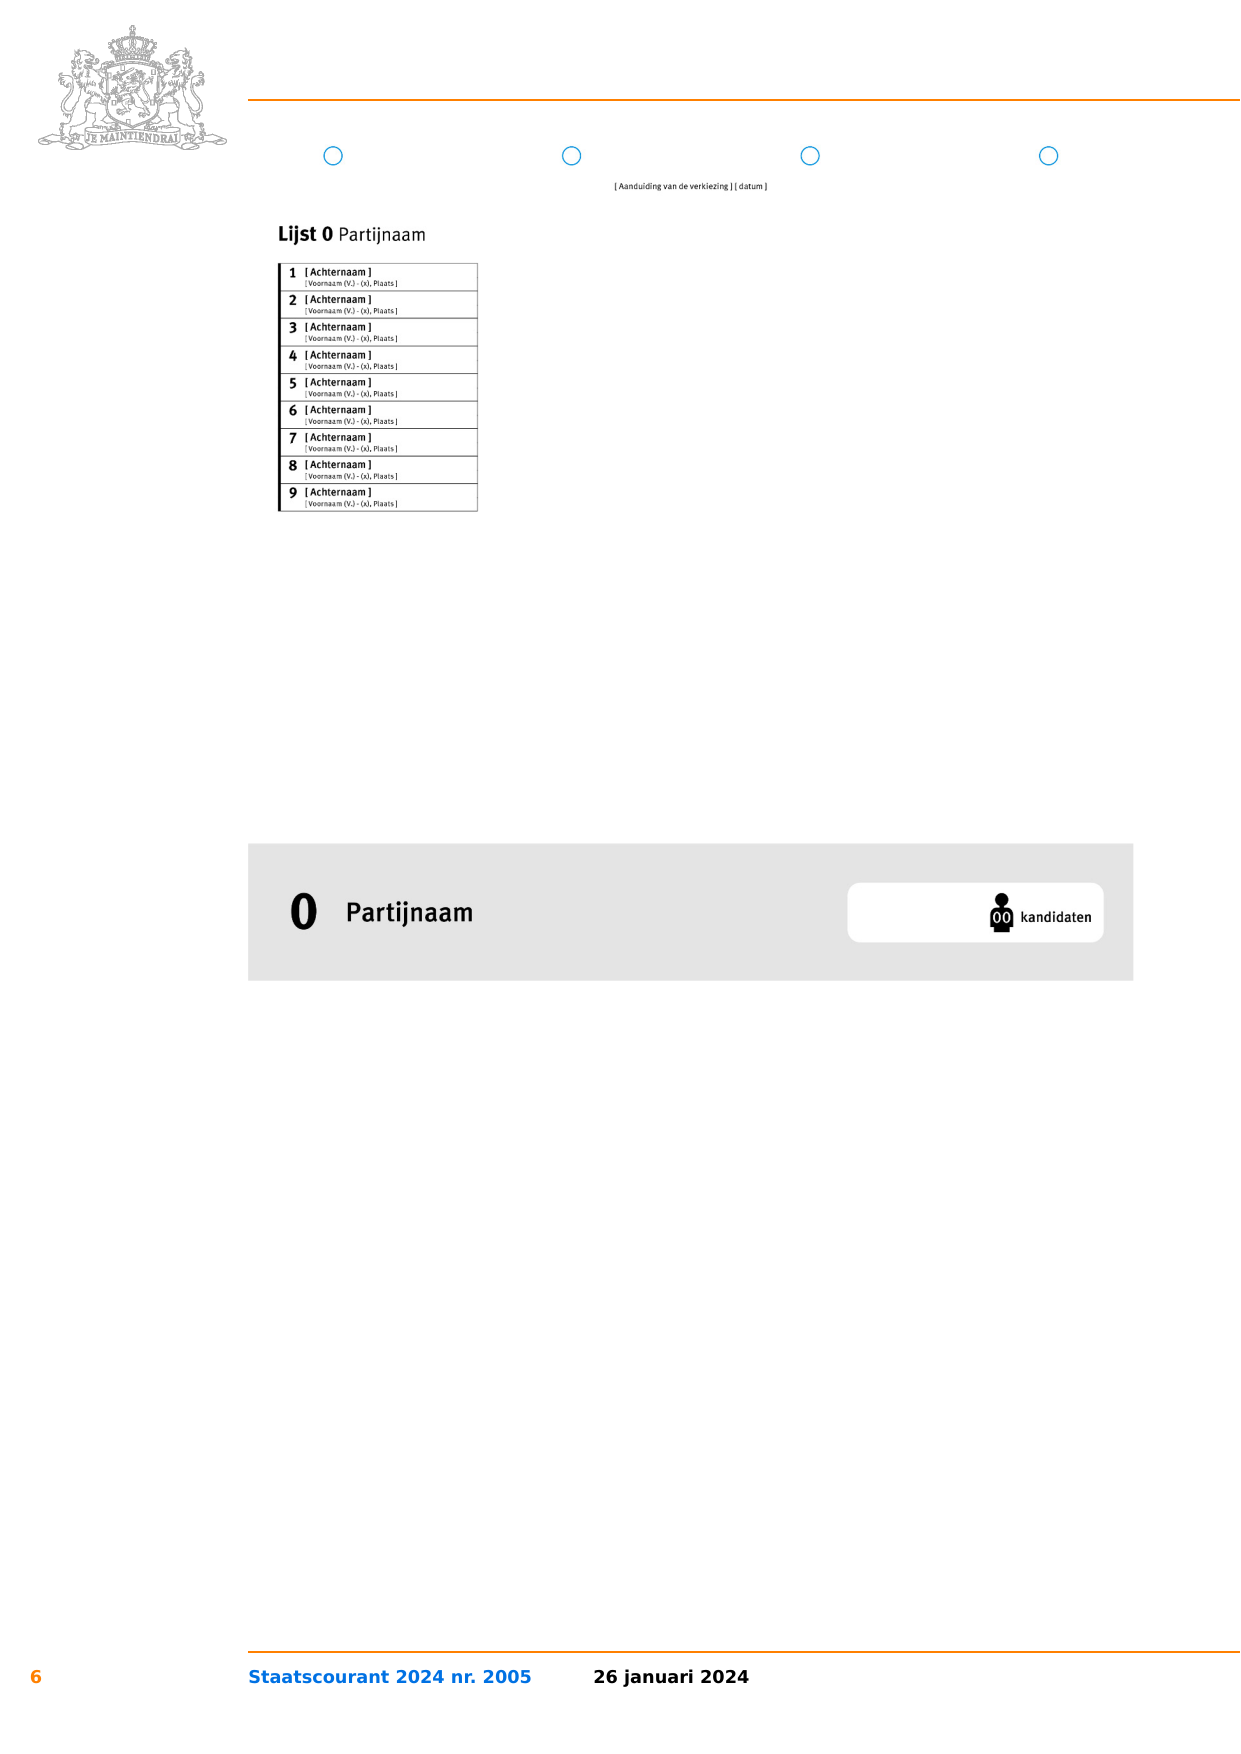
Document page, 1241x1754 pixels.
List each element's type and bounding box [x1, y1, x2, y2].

text [1134, 130, 1163, 980]
picture [38, 25, 227, 150]
picture [248, 130, 1134, 981]
